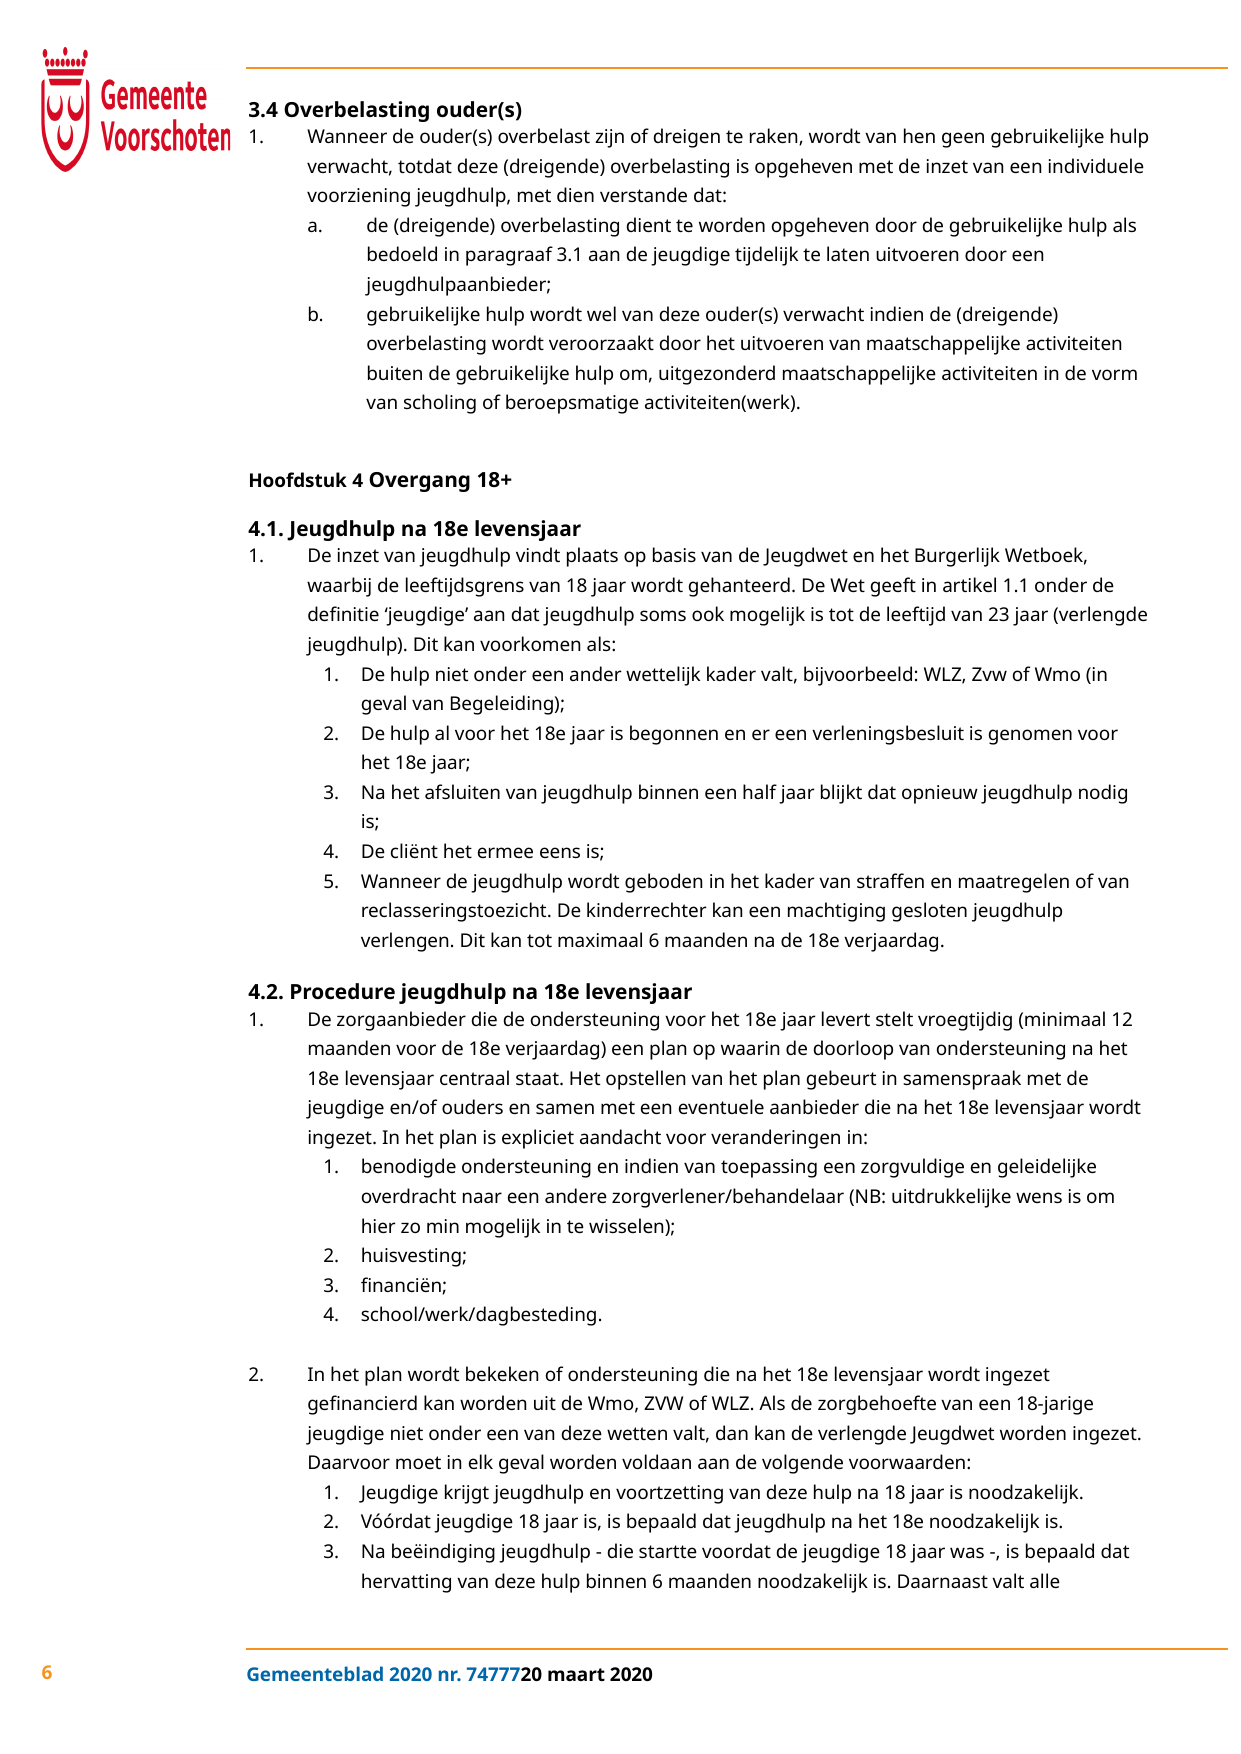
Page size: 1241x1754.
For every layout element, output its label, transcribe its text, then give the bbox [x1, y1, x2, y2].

list In het plan wordt bekeken of ondersteuning die na het 18e levensjaar wordt ingezet gefinancierd kan worden uit de Wmo, ZVW of WLZ. Als de zorgbehoefte van een 18-jarige jeugdige niet onder een van deze wetten valt, dan kan de verlengde Jeugdwet worden ingezet. Daarvoor moet in elk geval worden voldaan aan de volgende voorwaarden: [248, 1361, 1152, 1475]
list Na beëindiging jeugdhulp - die startte voordat de jeugdige 18 jaar was -, is bepaald dat hervatting van deze hulp binnen 6 maanden noodzakelijk is. Daarnaast valt alle [323, 1538, 1152, 1594]
list Wanneer de jeugdhulp wordt geboden in het kader van straffen en maatregelen of van reclasseringstoezicht. De kinderrechter kan een machtiging gesloten jeugdhulp verlengen. Dit kan tot maximaal 6 maanden na de 18e verjaardag. [323, 868, 1152, 953]
text 4.1. Jeugdhulp na 18e levensjaar [248, 514, 1152, 542]
list de (dreigende) overbelasting dient te worden opgeheven door de gebruikelijke hulp als bedoeld in paragraaf 3.1 aan de jeugdige tijdelijk te laten uitvoeren door een jeugdhulpaanbieder; [307, 212, 1152, 297]
list Wanneer de ouder(s) overbelast zijn of dreigen te raken, wordt van hen geen gebruikelijke hulp verwacht, totdat deze (dreigende) overbelasting is opgeheven met de inzet van een individuele voorziening jeugdhulp, met dien verstande dat: [248, 123, 1152, 208]
list Vóórdat jeugdige 18 jaar is, is bepaald dat jeugdhulp na het 18e noodzakelijk is. [323, 1509, 1152, 1534]
text 3.4 Overbelasting ouder(s) [248, 95, 1152, 123]
list De inzet van jeugdhulp vindt plaats op basis van de Jeugdwet en het Burgerlijk Wetboek, waarbij de leeftijdsgrens van 18 jaar wordt gehanteerd. De Wet geeft in artikel 1.1 onder de definitie ‘jeugdige’ aan dat jeugdhulp soms ook mogelijk is tot de leeftijd van 23 jaar (verlengde jeugdhulp). Dit kan voorkomen als: [248, 542, 1152, 657]
list school/werk/dagbesteding. [323, 1302, 1152, 1327]
list benodigde ondersteuning en indien van toepassing een zorgvuldige en geleidelijke overdracht naar een andere zorgverlener/behandelaar (NB: uitdrukkelijke wens is om hier zo min mogelijk in te wisselen); [323, 1154, 1152, 1239]
text Hoofdstuk 4 Overgang 18+ [248, 465, 1152, 493]
list De hulp al voor het 18e jaar is begonnen en er een verleningsbesluit is genomen voor het 18e jaar; [323, 720, 1152, 775]
list financiën; [323, 1272, 1152, 1298]
list gebruikelijke hulp wordt wel van deze ouder(s) verwacht indien de (dreigende) overbelasting wordt veroorzaakt door het uitvoeren van maatschappelijke activiteiten buiten de gebruikelijke hulp om, uitgezonderd maatschappelijke activiteiten in de vorm van scholing of beroepsmatige activiteiten(werk). [307, 301, 1152, 415]
list huisvesting; [323, 1242, 1152, 1268]
list Na het afsluiten van jeugdhulp binnen een half jaar blijkt dat opnieuw jeugdhulp nodig is; [323, 779, 1152, 834]
text 4.2. Procedure jeugdhulp na 18e levensjaar [248, 977, 1152, 1006]
list De hulp niet onder een ander wettelijk kader valt, bijvoorbeeld: WLZ, Zvw of Wmo (in geval van Begeleiding); [323, 661, 1152, 716]
list De cliënt het ermee eens is; [323, 838, 1152, 864]
picture [41, 47, 231, 172]
list De zorgaanbieder die de ondersteuning voor het 18e jaar levert stelt vroegtijdig (minimaal 12 maanden voor de 18e verjaardag) een plan op waarin de doorloop van ondersteuning na het 18e levensjaar centraal staat. Het opstellen van het plan gebeurt in samenspraak met de jeugdige en/of ouders en samen met een eventuele aanbieder die na het 18e levensjaar wordt ingezet. In het plan is expliciet aandacht voor veranderingen in: [248, 1006, 1152, 1150]
list Jeugdige krijgt jeugdhulp en voortzetting van deze hulp na 18 jaar is noodzakelijk. [323, 1479, 1152, 1505]
